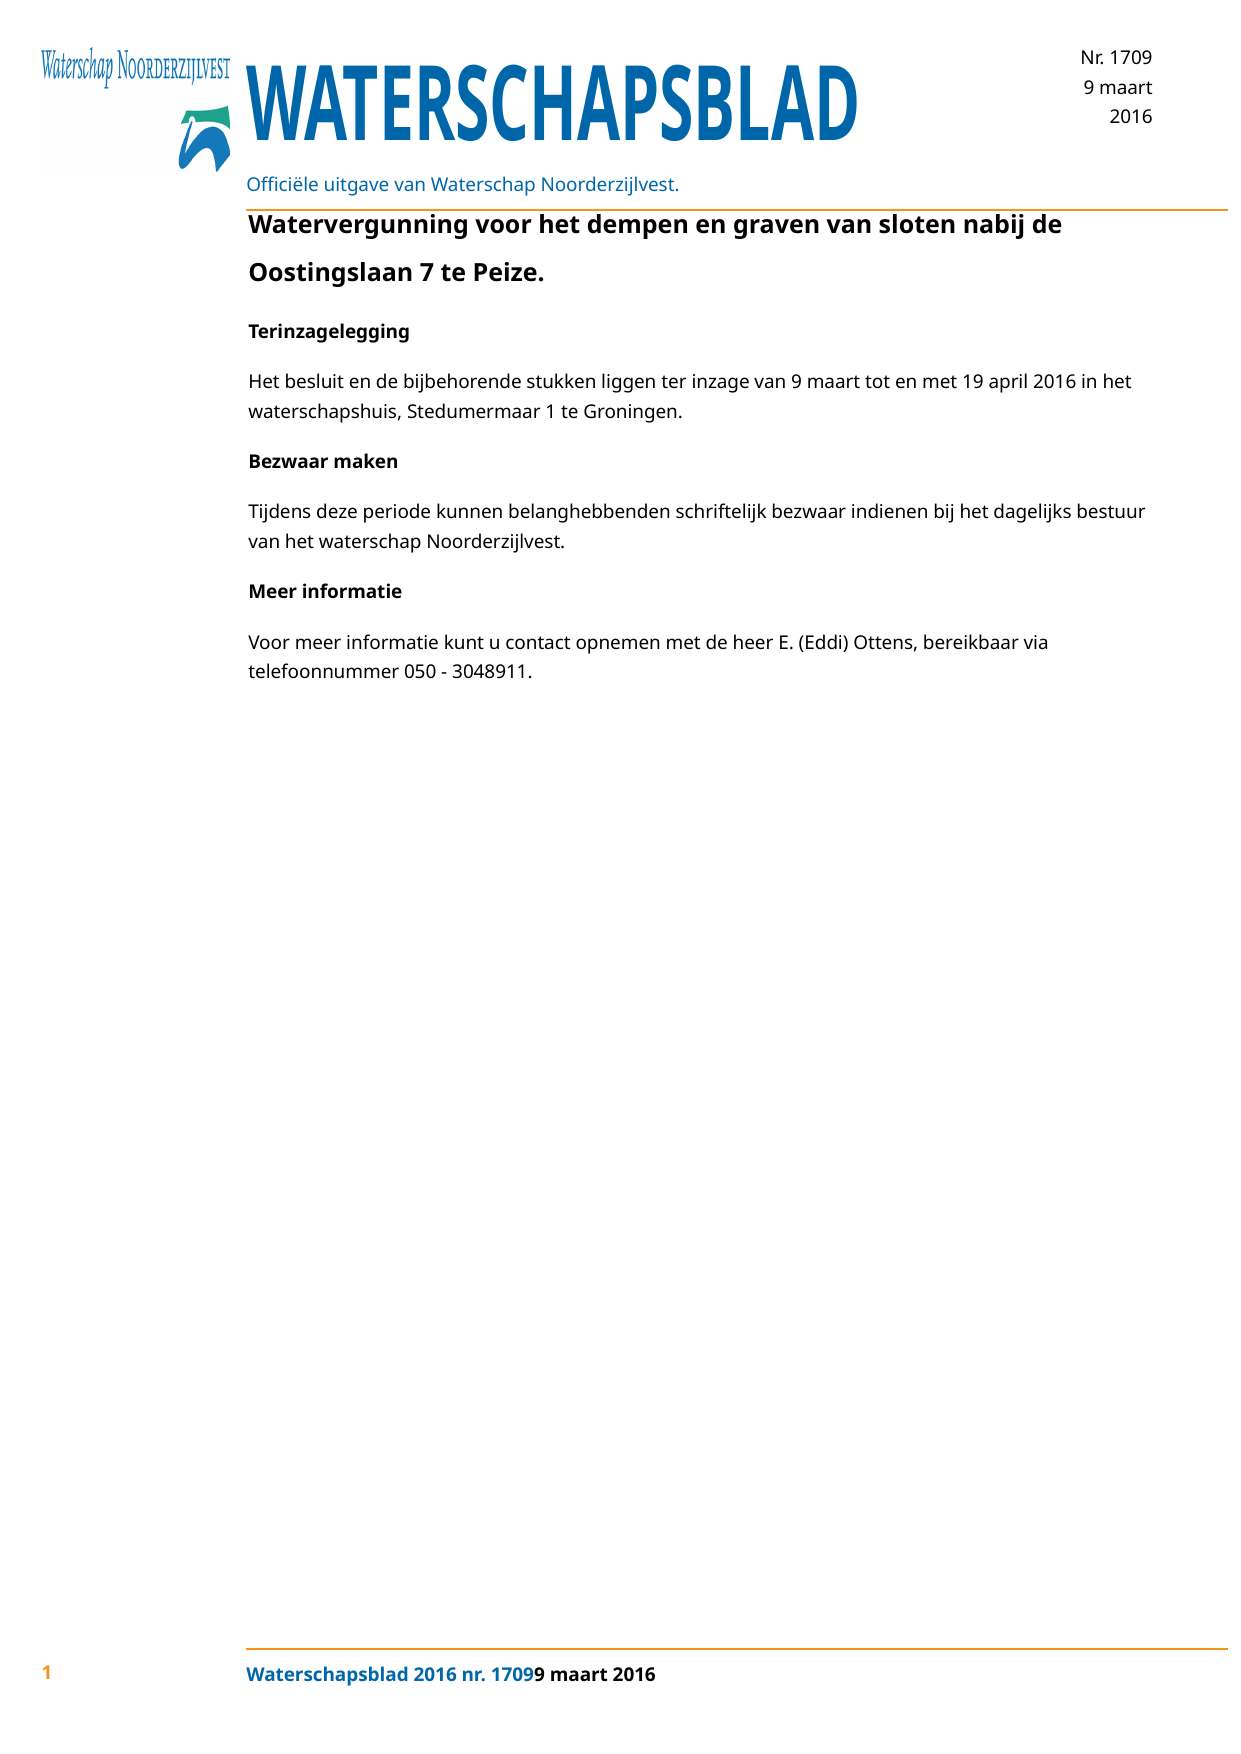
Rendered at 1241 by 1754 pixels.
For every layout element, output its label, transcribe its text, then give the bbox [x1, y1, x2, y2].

text Tijdens deze periode kunnen belanghebbenden schriftelijk bezwaar indienen bij het dagelijks bestuur van het waterschap Noorderzijlvest. [248, 499, 1152, 554]
picture [41, 47, 231, 172]
text Voor meer informatie kunt u contact opnemen met de heer E. (Eddi) Ottens, bereikbaar via telefoonnummer 050 - 3048911. [248, 629, 1152, 684]
text Terinzagelegging [248, 318, 1152, 344]
text Watervergunning voor het dempen en graven van sloten nabij de Oostingslaan 7 te Peize. [248, 211, 1152, 288]
text Meer informatie [248, 579, 1152, 604]
text Bezwaar maken [248, 448, 1152, 474]
text Het besluit en de bijbehorende stukken liggen ter inzage van 9 maart tot en met 19 april 2016 in het waterschapshuis, Stedumermaar 1 te Groningen. [248, 368, 1152, 424]
